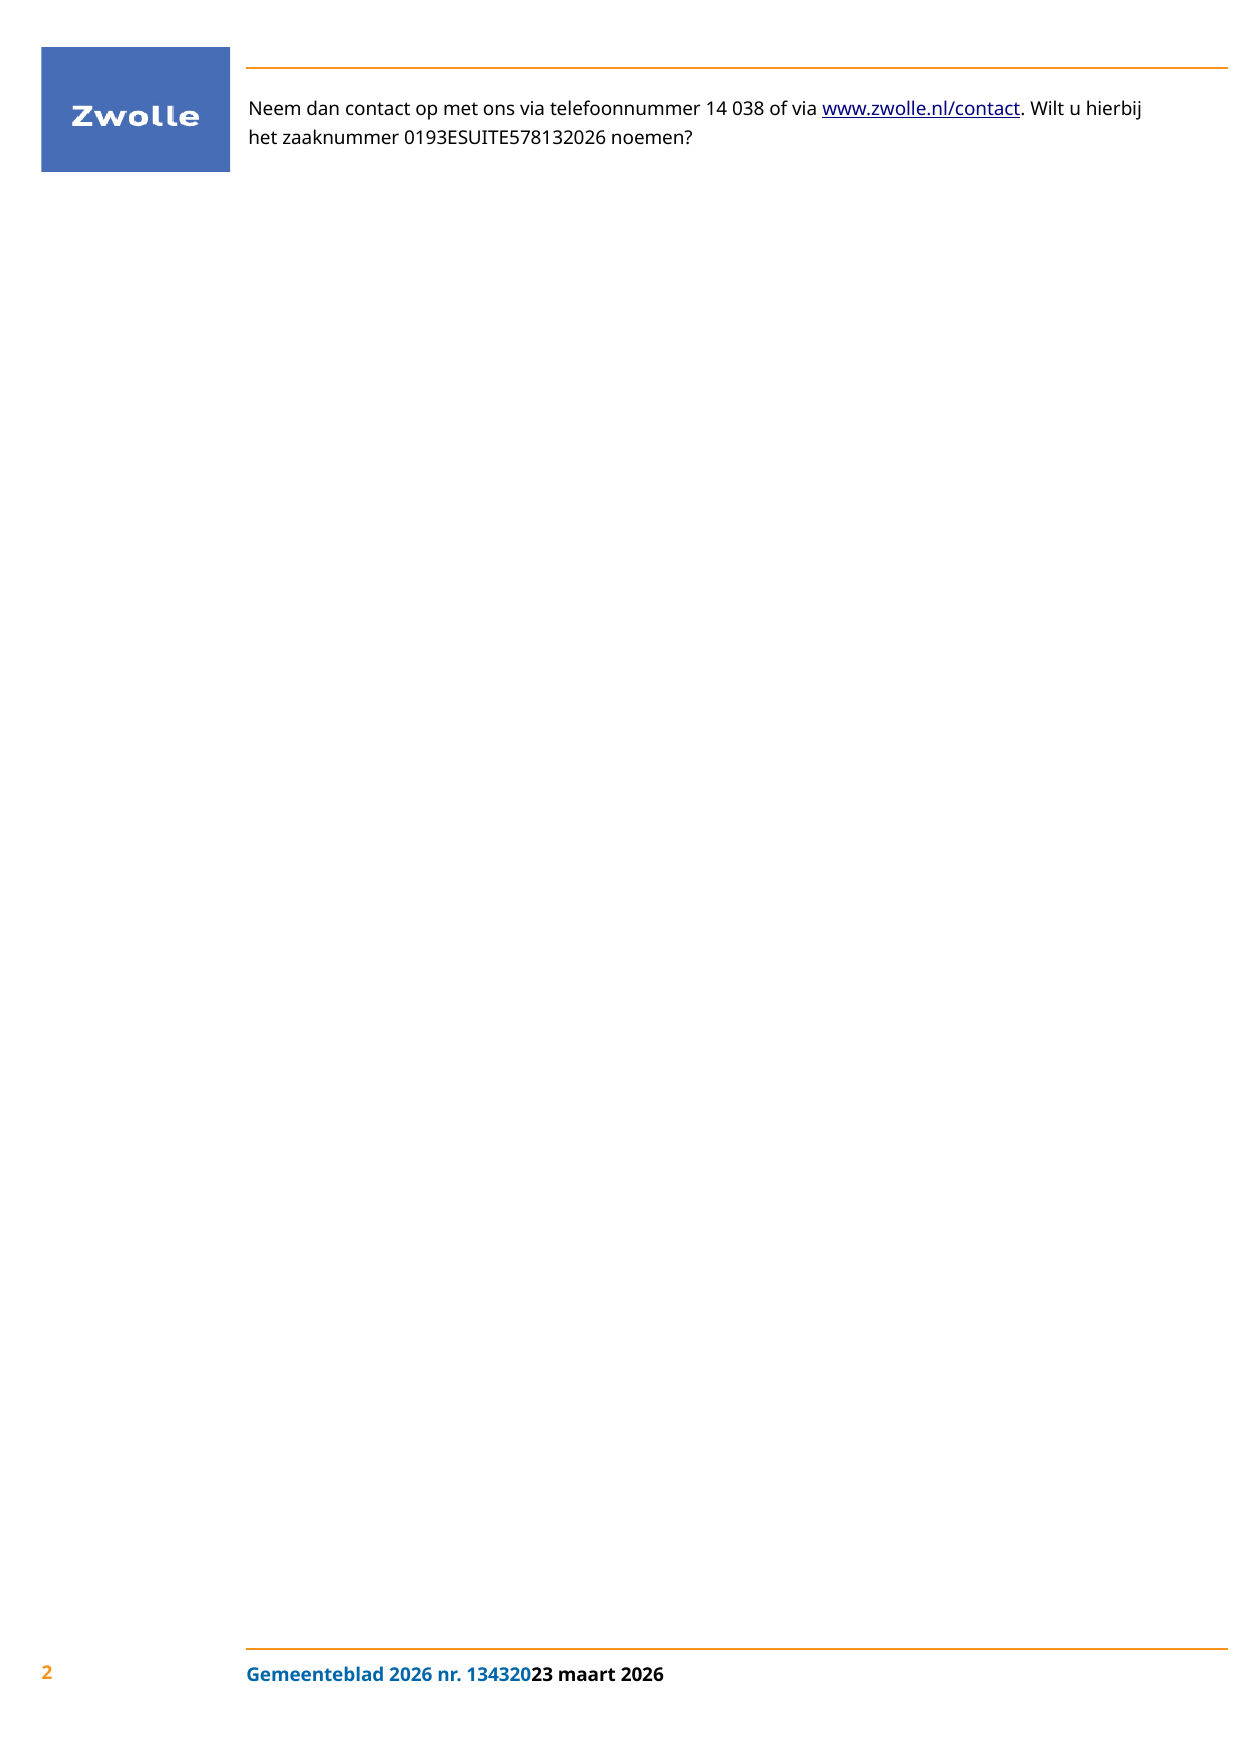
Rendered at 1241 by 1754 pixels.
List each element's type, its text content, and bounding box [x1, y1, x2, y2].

picture [41, 47, 231, 172]
text Neem dan contact op met ons via telefoonnummer 14 038 of via www.zwolle.nl/contact. Wilt u hierbij het zaaknummer 0193ESUITE578132026 noemen? [248, 95, 1152, 150]
